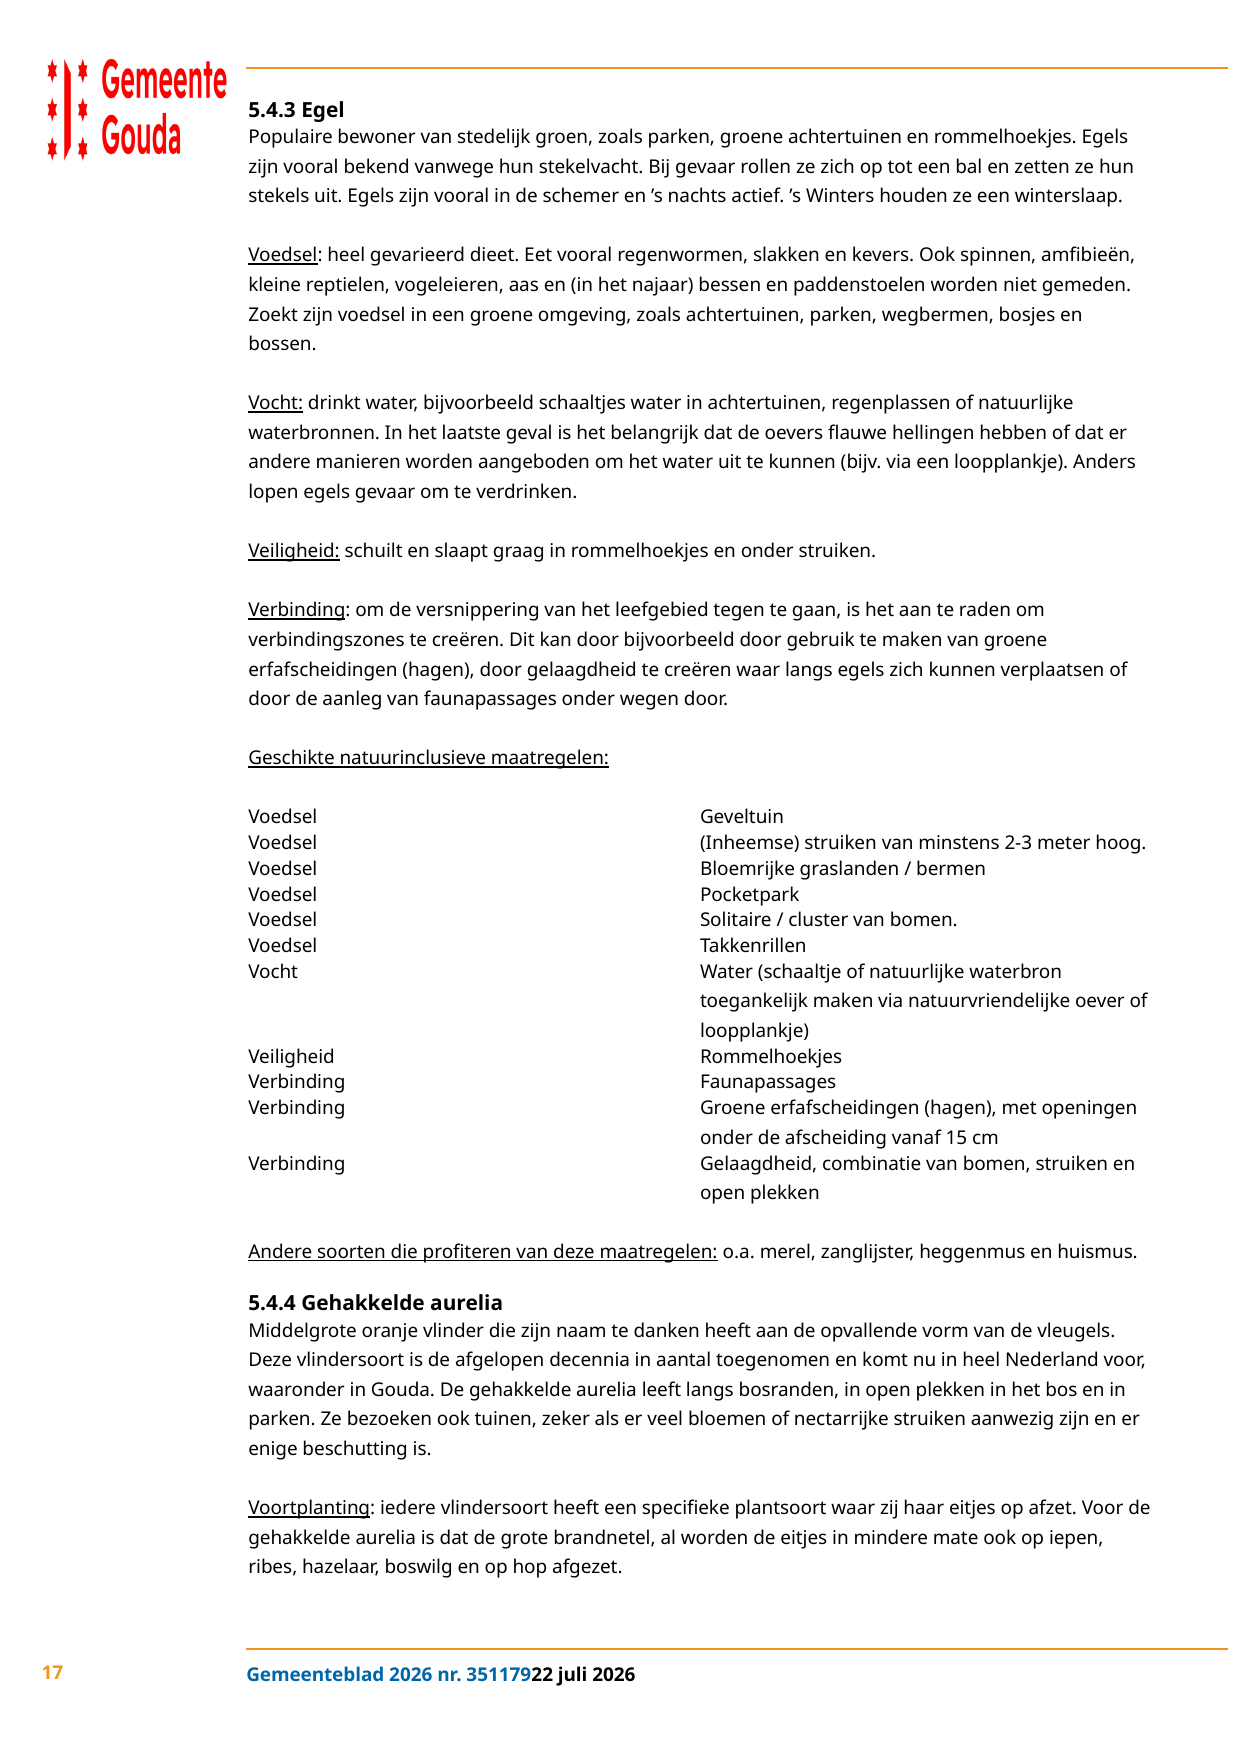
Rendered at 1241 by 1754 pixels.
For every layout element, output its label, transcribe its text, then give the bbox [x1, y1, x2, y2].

text Voortplanting: iedere vlindersoort heeft een specifieke plantsoort waar zij haar eitjes op afzet. Voor de gehakkelde aurelia is dat de grote brandnetel, al worden de eitjes in mindere mate ook op iepen, ribes, hazelaar, boswilg en op hop afgezet. [248, 1494, 1152, 1579]
table_cell Voedsel [248, 855, 700, 881]
text Geschikte natuurinclusieve maatregelen: [248, 744, 1152, 770]
picture [41, 47, 231, 172]
text 5.4.3 Egel [248, 95, 1152, 123]
table_cell (Inheemse) struiken van minstens 2-3 meter hoog. [700, 830, 1152, 855]
text Verbinding: om de versnippering van het leefgebied tegen te gaan, is het aan te raden om verbindingszones te creëren. Dit kan door bijvoorbeeld door gebruik te maken van groene erfafscheidingen (hagen), door gelaagdheid te creëren waar langs egels zich kunnen verplaatsen of door de aanleg van faunapassages onder wegen door. [248, 597, 1152, 711]
text Middelgrote oranje vlinder die zijn naam te danken heeft aan de opvallende vorm van de vleugels. Deze vlindersoort is de afgelopen decennia in aantal toegenomen en komt nu in heel Nederland voor, waaronder in Gouda. De gehakkelde aurelia leeft langs bosranden, in open plekken in het bos en in parken. Ze bezoeken ook tuinen, zeker als er veel bloemen of nectarrijke struiken aanwezig zijn en er enige beschutting is. [248, 1317, 1152, 1461]
table_cell Verbinding [248, 1095, 700, 1150]
table_cell Pocketpark [700, 881, 1152, 907]
table_cell Voedsel [248, 881, 700, 907]
table_cell Verbinding [248, 1150, 700, 1205]
table_cell Voedsel [248, 933, 700, 958]
table_cell Voedsel [248, 830, 700, 855]
table_cell Verbinding [248, 1069, 700, 1094]
table_cell Takkenrillen [700, 933, 1152, 958]
text Veiligheid: schuilt en slaapt graag in rommelhoekjes en onder struiken. [248, 537, 1152, 563]
text 5.4.4 Gehakkelde aurelia [248, 1288, 1152, 1317]
table_cell Veiligheid [248, 1043, 700, 1069]
text Populaire bewoner van stedelijk groen, zoals parken, groene achtertuinen en rommelhoekjes. Egels zijn vooral bekend vanwege hun stekelvacht. Bij gevaar rollen ze zich op tot een bal en zetten ze hun stekels uit. Egels zijn vooral in de schemer en ’s nachts actief. ’s Winters houden ze een winterslaap. [248, 123, 1152, 208]
text Andere soorten die profiteren van deze maatregelen: o.a. merel, zanglijster, heggenmus en huismus. [248, 1238, 1152, 1264]
table_header Geveltuin [700, 804, 1152, 829]
table_cell Rommelhoekjes [700, 1043, 1152, 1069]
table_cell Solitaire / cluster van bomen. [700, 907, 1152, 932]
table_header Voedsel [248, 804, 700, 829]
table_cell Faunapassages [700, 1069, 1152, 1094]
table_cell Vocht [248, 958, 700, 1043]
table_cell Water (schaaltje of natuurlijke waterbron toegankelijk maken via natuurvriendelijke oever of loopplankje) [700, 958, 1152, 1043]
table_cell Gelaagdheid, combinatie van bomen, struiken en open plekken [700, 1150, 1152, 1205]
text Vocht: drinkt water, bijvoorbeeld schaaltjes water in achtertuinen, regenplassen of natuurlijke waterbronnen. In het laatste geval is het belangrijk dat de oevers flauwe hellingen hebben of dat er andere manieren worden aangeboden om het water uit te kunnen (bijv. via een loopplankje). Anders lopen egels gevaar om te verdrinken. [248, 389, 1152, 504]
table_cell Groene erfafscheidingen (hagen), met openingen onder de afscheiding vanaf 15 cm [700, 1095, 1152, 1150]
table_cell Voedsel [248, 907, 700, 932]
table_cell Bloemrijke graslanden / bermen [700, 855, 1152, 881]
text Voedsel: heel gevarieerd dieet. Eet vooral regenwormen, slakken en kevers. Ook spinnen, amfibieën, kleine reptielen, vogeleieren, aas en (in het najaar) bessen en paddenstoelen worden niet gemeden. Zoekt zijn voedsel in een groene omgeving, zoals achtertuinen, parken, wegbermen, bosjes en bossen. [248, 242, 1152, 356]
